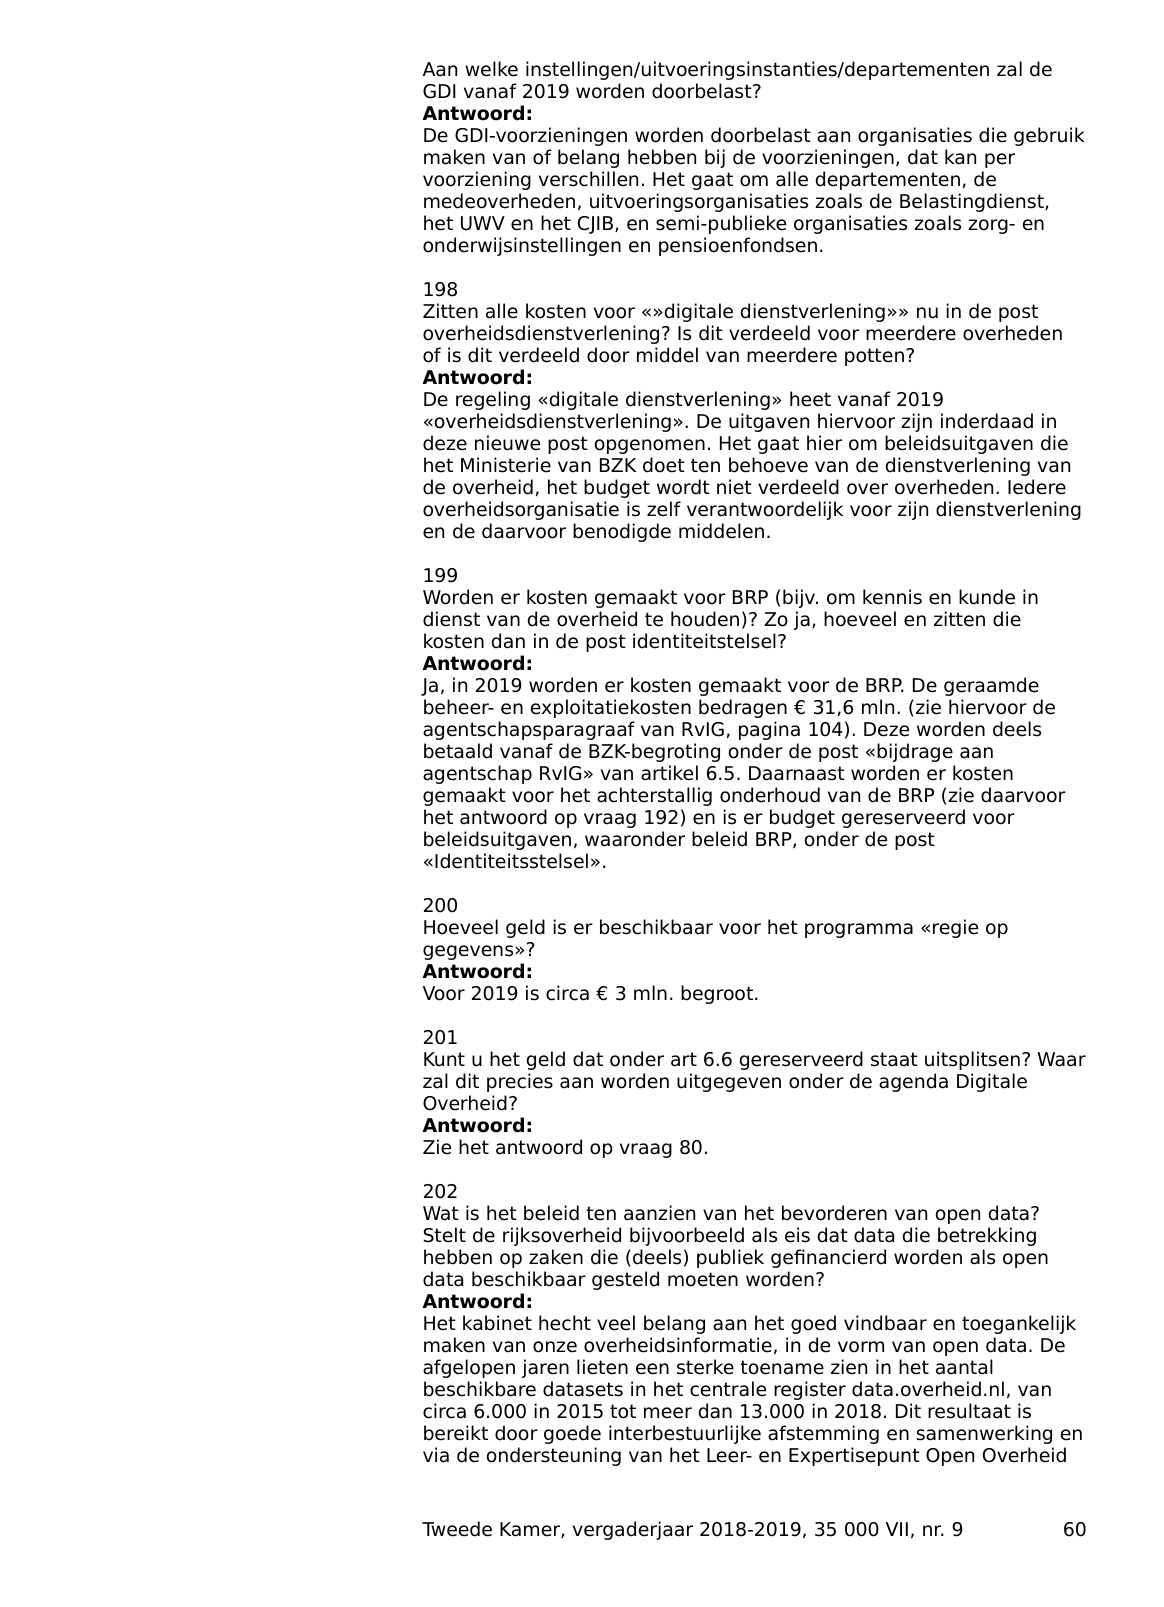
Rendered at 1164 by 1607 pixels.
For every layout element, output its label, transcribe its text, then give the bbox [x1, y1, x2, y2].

text Antwoord: [422, 103, 1087, 125]
text De GDI-voorzieningen worden doorbelast aan organisaties die gebruik maken van of belang hebben bij de voorzieningen, dat kan per voorziening verschillen. Het gaat om alle departementen, de medeoverheden, uitvoeringsorganisaties zoals de Belastingdienst, het UWV en het CJIB, en semi-publieke organisaties zoals zorg- en onderwijsinstellingen en pensioenfondsen. [422, 125, 1087, 257]
text Antwoord: [422, 653, 1087, 675]
text 202 [422, 1181, 1087, 1203]
text Antwoord: [422, 961, 1087, 983]
text Antwoord: [422, 1291, 1087, 1313]
text Worden er kosten gemaakt voor BRP (bijv. om kennis en kunde in dienst van de overheid te houden)? Zo ja, hoeveel en zitten die kosten dan in de post identiteitstelsel? [422, 587, 1087, 653]
text 200 [422, 895, 1087, 917]
text Aan welke instellingen/uitvoeringsinstanties/departementen zal de GDI vanaf 2019 worden doorbelast? [422, 59, 1087, 103]
text 199 [422, 565, 1087, 587]
text Het kabinet hecht veel belang aan het goed vindbaar en toegankelijk maken van onze overheidsinformatie, in de vorm van open data. De afgelopen jaren lieten een sterke toename zien in het aantal beschikbare datasets in het centrale register data.overheid.nl, van circa 6.000 in 2015 tot meer dan 13.000 in 2018. Dit resultaat is bereikt door goede interbestuurlijke afstemming en samenwerking en via de ondersteuning van het Leer- en Expertisepunt Open Overheid [422, 1313, 1087, 1467]
text 201 [422, 1027, 1087, 1049]
text Zie het antwoord op vraag 80. [422, 1137, 1087, 1159]
text Hoeveel geld is er beschikbaar voor het programma «regie op gegevens»? [422, 917, 1087, 961]
text De regeling «digitale dienstverlening» heet vanaf 2019 «overheidsdienstverlening». De uitgaven hiervoor zijn inderdaad in deze nieuwe post opgenomen. Het gaat hier om beleidsuitgaven die het Ministerie van BZK doet ten behoeve van de dienstverlening van de overheid, het budget wordt niet verdeeld over overheden. Iedere overheidsorganisatie is zelf verantwoordelijk voor zijn dienstverlening en de daarvoor benodigde middelen. [422, 389, 1087, 543]
text Antwoord: [422, 367, 1087, 389]
text Voor 2019 is circa € 3 mln. begroot. [422, 983, 1087, 1005]
text Kunt u het geld dat onder art 6.6 gereserveerd staat uitsplitsen? Waar zal dit precies aan worden uitgegeven onder de agenda Digitale Overheid? [422, 1049, 1087, 1115]
text 198 [422, 279, 1087, 301]
text Zitten alle kosten voor «»digitale dienstverlening»» nu in de post overheidsdienstverlening? Is dit verdeeld voor meerdere overheden of is dit verdeeld door middel van meerdere potten? [422, 301, 1087, 367]
text Wat is het beleid ten aanzien van het bevorderen van open data? Stelt de rijksoverheid bijvoorbeeld als eis dat data die betrekking hebben op zaken die (deels) publiek gefinancierd worden als open data beschikbaar gesteld moeten worden? [422, 1203, 1087, 1291]
text Antwoord: [422, 1115, 1087, 1137]
text Ja, in 2019 worden er kosten gemaakt voor de BRP. De geraamde beheer- en exploitatiekosten bedragen € 31,6 mln. (zie hiervoor de agentschapsparagraaf van RvIG, pagina 104). Deze worden deels betaald vanaf de BZK-begroting onder de post «bijdrage aan agentschap RvIG» van artikel 6.5. Daarnaast worden er kosten gemaakt voor het achterstallig onderhoud van de BRP (zie daarvoor het antwoord op vraag 192) en is er budget gereserveerd voor beleidsuitgaven, waaronder beleid BRP, onder de post «Identiteitsstelsel». [422, 675, 1087, 873]
